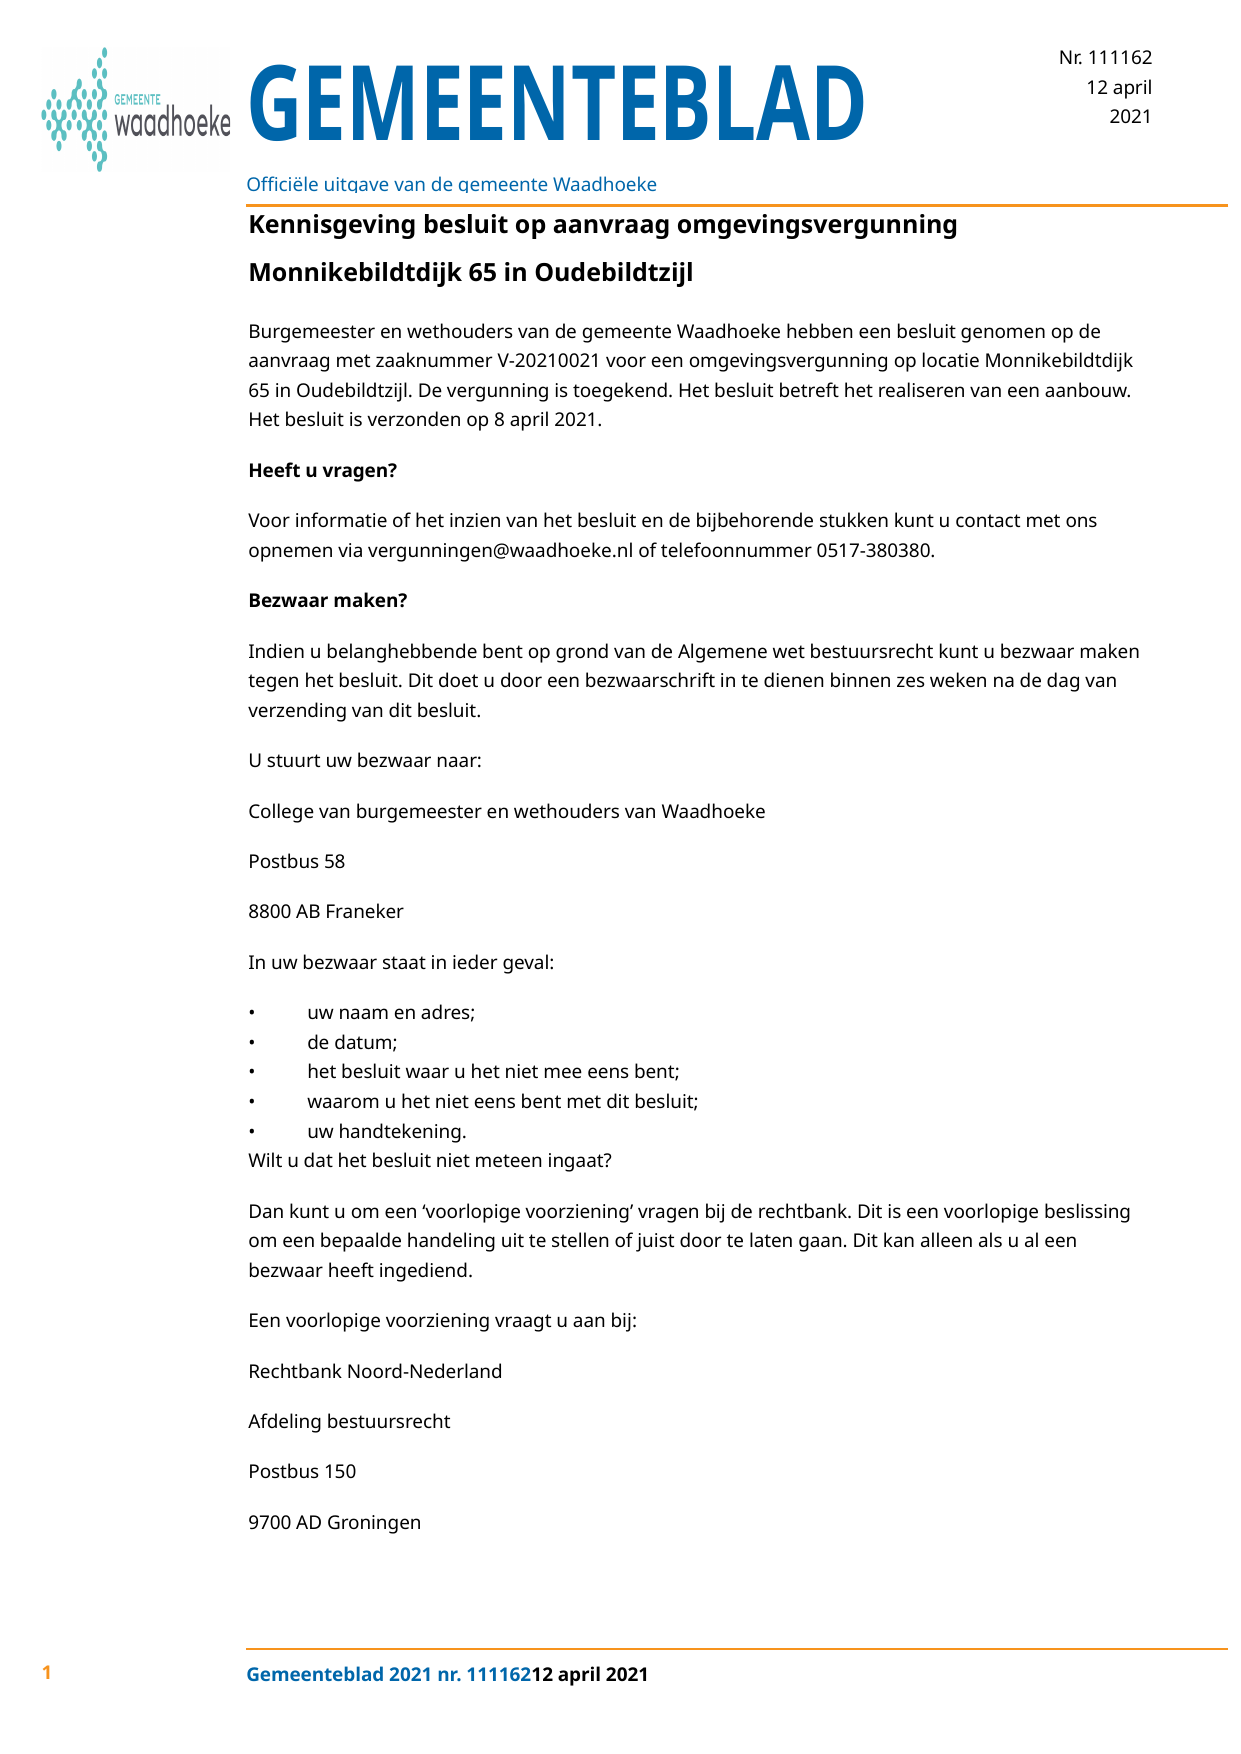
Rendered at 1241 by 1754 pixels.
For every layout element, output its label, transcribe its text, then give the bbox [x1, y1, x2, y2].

text Bezwaar maken? [248, 587, 1152, 613]
list de datum; [248, 1029, 1152, 1055]
text College van burgemeester en wethouders van Waadhoeke [248, 798, 1152, 824]
list uw naam en adres; [248, 999, 1152, 1025]
text Postbus 150 [248, 1459, 1152, 1484]
text 8800 AB Franeker [248, 899, 1152, 924]
text 9700 AD Groningen [248, 1509, 1152, 1535]
text Een voorlopige voorziening vraagt u aan bij: [248, 1307, 1152, 1333]
list uw handtekening. [248, 1118, 1152, 1144]
text Burgemeester en wethouders van de gemeente Waadhoeke hebben een besluit genomen op de aanvraag met zaaknummer V-20210021 voor een omgevingsvergunning op locatie Monnikebildtdijk 65 in Oudebildtzijl. De vergunning is toegekend. Het besluit betreft het realiseren van een aanbouw. Het besluit is verzonden op 8 april 2021. [248, 318, 1152, 432]
text Indien u belanghebbende bent op grond van de Algemene wet bestuursrecht kunt u bezwaar maken tegen het besluit. Dit doet u door een bezwaarschrift in te dienen binnen zes weken na de dag van verzending van dit besluit. [248, 638, 1152, 723]
picture [41, 47, 231, 172]
text Rechtbank Noord-Nederland [248, 1358, 1152, 1384]
text Voor informatie of het inzien van het besluit en de bijbehorende stukken kunt u contact met ons opnemen via vergunningen@waadhoeke.nl of telefoonnummer 0517-380380. [248, 507, 1152, 563]
text Afdeling bestuursrecht [248, 1408, 1152, 1434]
text Postbus 58 [248, 848, 1152, 874]
list waarom u het niet eens bent met dit besluit; [248, 1088, 1152, 1114]
text U stuurt uw bezwaar naar: [248, 747, 1152, 773]
text Kennisgeving besluit op aanvraag omgevingsvergunning Monnikebildtdijk 65 in Oudebildtzijl [248, 207, 1152, 288]
list het besluit waar u het niet mee eens bent; [248, 1059, 1152, 1084]
text Wilt u dat het besluit niet meteen ingaat? [248, 1147, 1152, 1173]
text Heeft u vragen? [248, 457, 1152, 483]
text In uw bezwaar staat in ieder geval: [248, 949, 1152, 975]
text Dan kunt u om een ‘voorlopige voorziening’ vragen bij de rechtbank. Dit is een voorlopige beslissing om een bepaalde handeling uit te stellen of juist door te laten gaan. Dit kan alleen als u al een bezwaar heeft ingediend. [248, 1198, 1152, 1283]
